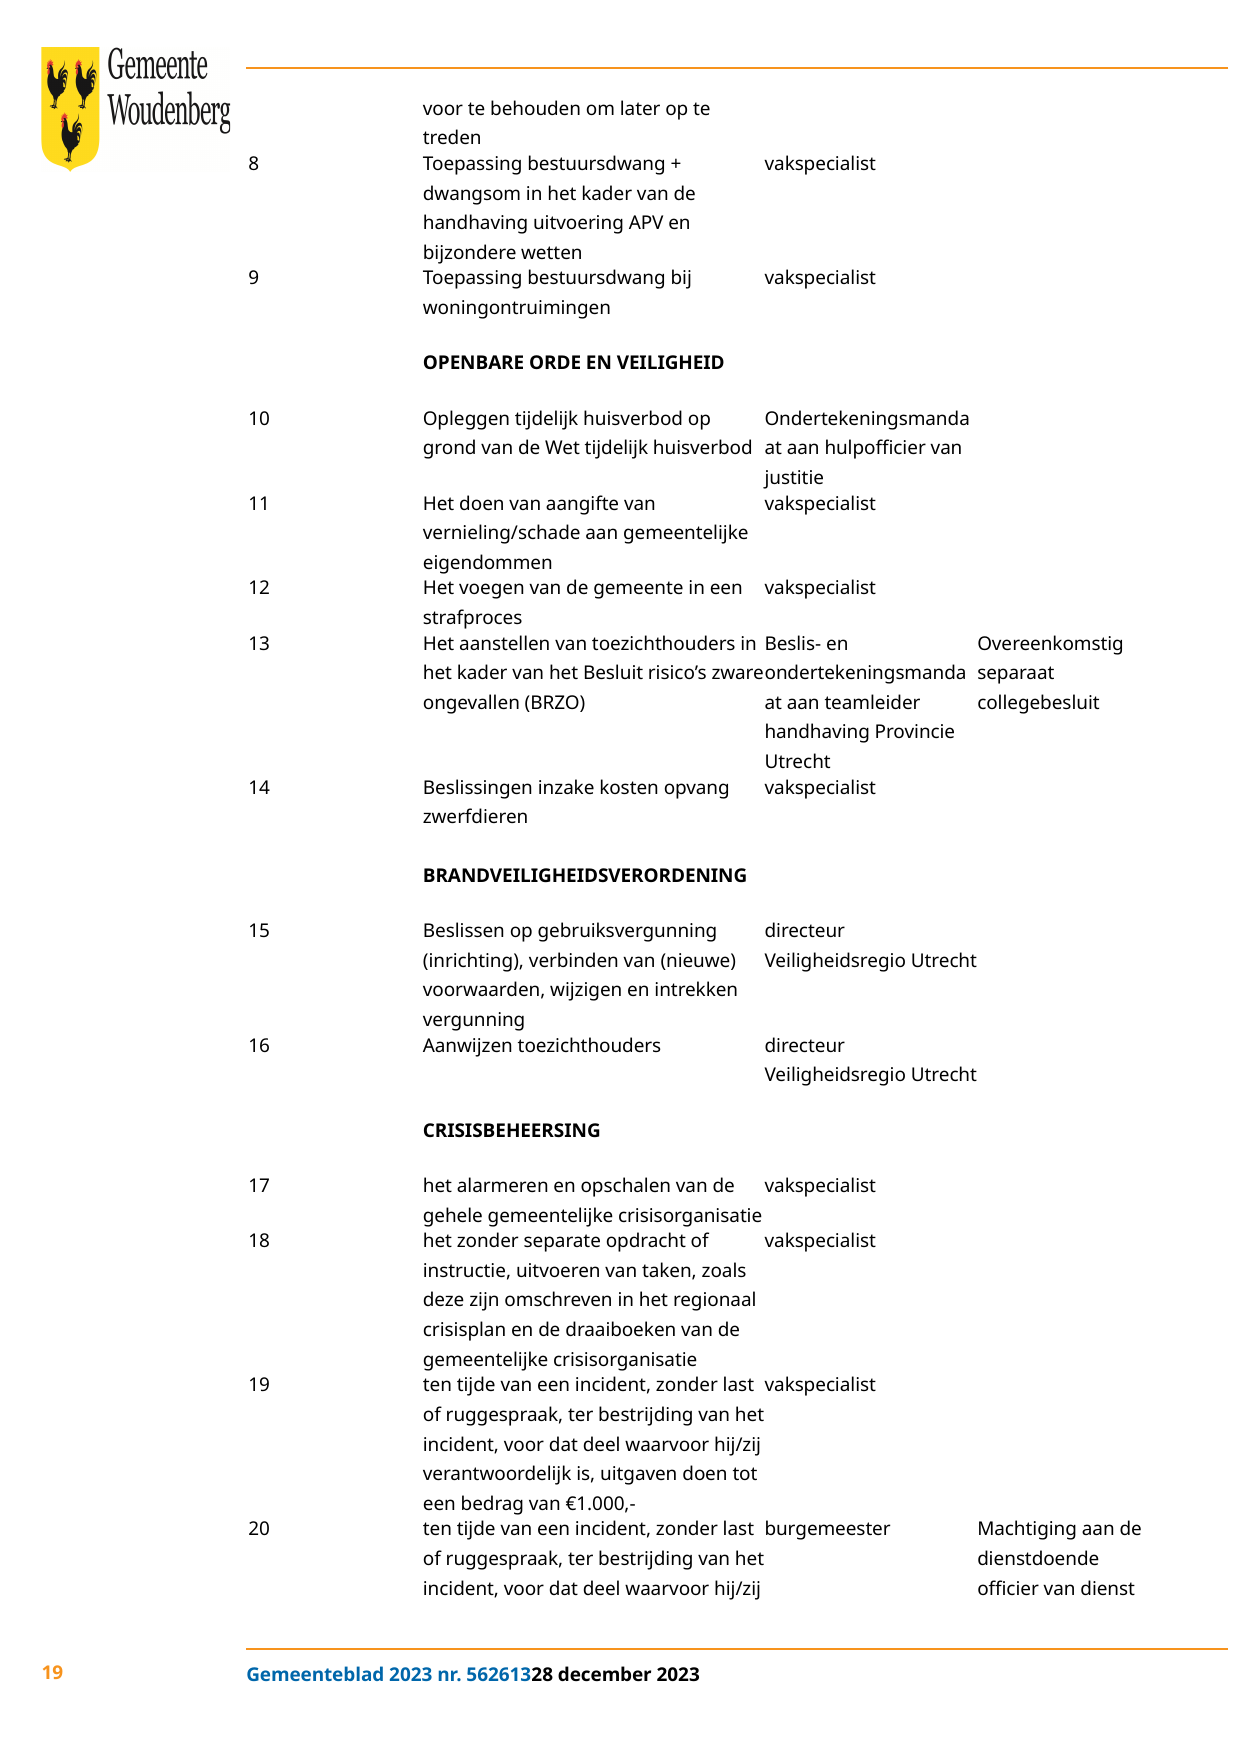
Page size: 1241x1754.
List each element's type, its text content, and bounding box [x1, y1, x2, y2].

table_cell Overeenkomstig separaat collegebesluit [977, 630, 1152, 774]
table_cell [977, 265, 1152, 320]
table_cell vakspecialist [764, 1228, 977, 1372]
table_cell Beslis- en ondertekeningsmandaat aan teamleider handhaving Provincie Utrecht [764, 630, 977, 774]
table_cell directeur Veiligheidsregio Utrecht [764, 1032, 977, 1087]
table_cell ten tijde van een incident, zonder last of ruggespraak, ter bestrijding van het incident, voor dat deel waarvoor hij/zij [423, 1516, 764, 1601]
table_cell [977, 575, 1152, 630]
table_cell 14 [248, 774, 423, 829]
table_cell 16 [248, 1032, 423, 1087]
table_cell Aanwijzen toezichthouders [423, 1032, 764, 1087]
table_cell [977, 405, 1152, 490]
table_cell [977, 1372, 1152, 1516]
table_cell [248, 1087, 423, 1172]
picture [41, 47, 231, 172]
table_cell [977, 918, 1152, 1032]
table_cell OPENBARE ORDE EN VEILIGHEID [423, 320, 1152, 405]
table_cell vakspecialist [764, 1172, 977, 1227]
table_cell [248, 320, 423, 405]
table_header [248, 833, 423, 917]
table_cell het alarmeren en opschalen van de gehele gemeentelijke crisisorganisatie [423, 1172, 764, 1227]
table_cell [977, 150, 1152, 264]
table_cell Ondertekeningsmandaat aan hulpofficier van justitie [764, 405, 977, 490]
table_cell Toepassing bestuursdwang bij woningontruimingen [423, 265, 764, 320]
table_cell vakspecialist [764, 575, 977, 630]
table_cell Opleggen tijdelijk huisverbod op grond van de Wet tijdelijk huisverbod [423, 405, 764, 490]
table_cell Beslissen op gebruiksvergunning (inrichting), verbinden van (nieuwe) voorwaarden, wijzigen en intrekken vergunning [423, 918, 764, 1032]
table_cell [977, 1228, 1152, 1372]
table_cell 9 [248, 265, 423, 320]
table_cell Het doen van aangifte van vernieling/schade aan gemeentelijke eigendommen [423, 490, 764, 574]
table_cell burgemeester [764, 1516, 977, 1601]
table_cell vakspecialist [764, 265, 977, 320]
table_cell Het voegen van de gemeente in een strafproces [423, 575, 764, 630]
table_cell vakspecialist [764, 1372, 977, 1516]
table_cell het zonder separate opdracht of instructie, uitvoeren van taken, zoals deze zijn omschreven in het regionaal crisisplan en de draaiboeken van de gemeentelijke crisisorganisatie [423, 1228, 764, 1372]
table_cell vakspecialist [764, 150, 977, 264]
table_cell vakspecialist [764, 490, 977, 574]
table_cell 15 [248, 918, 423, 1032]
table_cell [248, 95, 423, 150]
table_cell 20 [248, 1516, 423, 1601]
table_cell [977, 490, 1152, 574]
table_cell Beslissingen inzake kosten opvang zwerfdieren [423, 774, 764, 829]
table_cell CRISISBEHEERSING [423, 1087, 1152, 1172]
table_cell directeur Veiligheidsregio Utrecht [764, 918, 977, 1032]
table_cell [764, 95, 977, 150]
table_cell 11 [248, 490, 423, 574]
table_cell 10 [248, 405, 423, 490]
table_cell 13 [248, 630, 423, 774]
table_cell ten tijde van een incident, zonder last of ruggespraak, ter bestrijding van het incident, voor dat deel waarvoor hij/zij verantwoordelijk is, uitgaven doen tot een bedrag van €1.000,- [423, 1372, 764, 1516]
table_header BRANDVEILIGHEIDSVERORDENING [423, 833, 1152, 917]
table_cell [977, 95, 1152, 150]
table_cell [977, 1172, 1152, 1227]
table_cell 18 [248, 1228, 423, 1372]
table_cell 8 [248, 150, 423, 264]
table_cell Machtiging aan de dienstdoende officier van dienst [977, 1516, 1152, 1601]
table_cell 17 [248, 1172, 423, 1227]
table_cell Toepassing bestuursdwang + dwangsom in het kader van de handhaving uitvoering APV en bijzondere wetten [423, 150, 764, 264]
table_cell voor te behouden om later op te treden [423, 95, 764, 150]
table_cell [977, 774, 1152, 829]
table_cell Het aanstellen van toezichthouders in het kader van het Besluit risico’s zware ongevallen (BRZO) [423, 630, 764, 774]
table_cell 12 [248, 575, 423, 630]
table_cell [977, 1032, 1152, 1087]
table_cell 19 [248, 1372, 423, 1516]
table_cell vakspecialist [764, 774, 977, 829]
